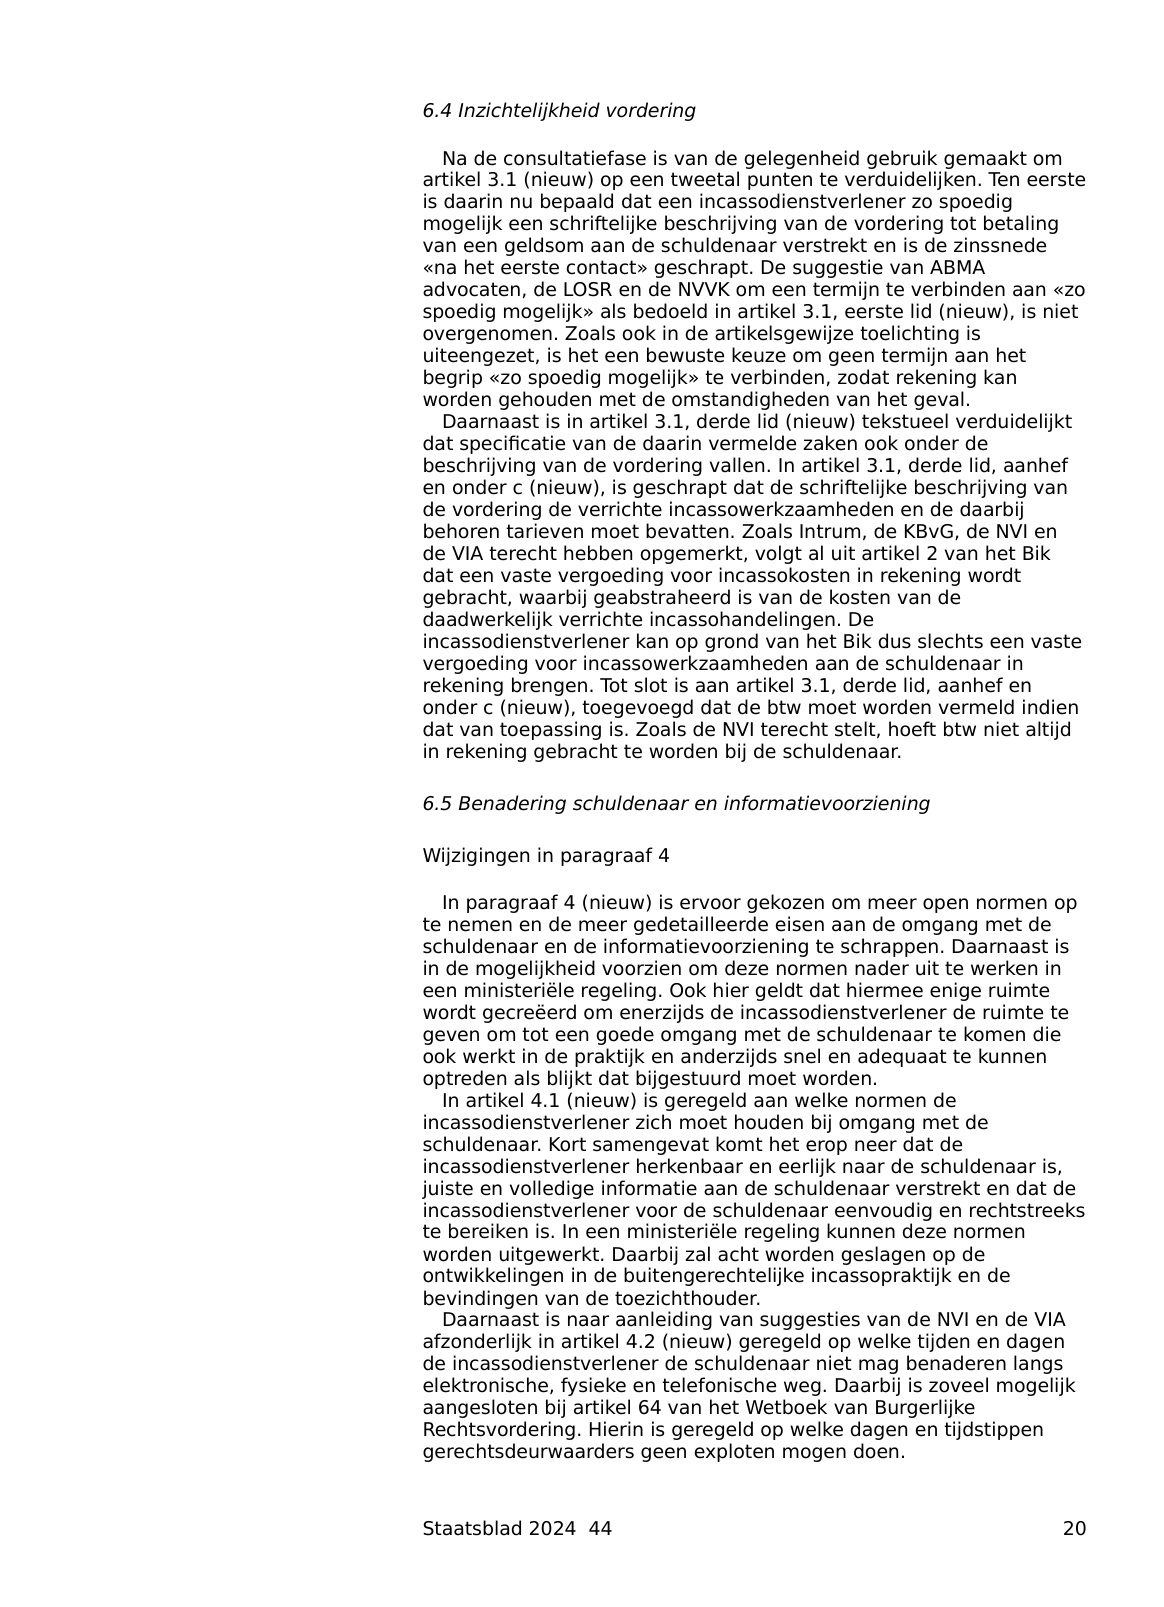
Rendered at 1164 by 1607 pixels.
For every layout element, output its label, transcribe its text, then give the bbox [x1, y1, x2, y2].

text Daarnaast is in artikel 3.1, derde lid (nieuw) tekstueel verduidelijkt dat specificatie van de daarin vermelde zaken ook onder de beschrijving van de vordering vallen. In artikel 3.1, derde lid, aanhef en onder c (nieuw), is geschrapt dat de schriftelijke beschrijving van de vordering de verrichte incassowerkzaamheden en de daarbij behoren tarieven moet bevatten. Zoals Intrum, de KBvG, de NVI en de VIA terecht hebben opgemerkt, volgt al uit artikel 2 van het Bik dat een vaste vergoeding voor incassokosten in rekening wordt gebracht, waarbij geabstraheerd is van de kosten van de daadwerkelijk verrichte incassohandelingen. De incassodienstverlener kan op grond van het Bik dus slechts een vaste vergoeding voor incassowerkzaamheden aan de schuldenaar in rekening brengen. Tot slot is aan artikel 3.1, derde lid, aanhef en onder c (nieuw), toegevoegd dat de btw moet worden vermeld indien dat van toepassing is. Zoals de NVI terecht stelt, hoeft btw niet altijd in rekening gebracht te worden bij de schuldenaar. [422, 411, 1087, 763]
subtitle 6.4 Inzichtelijkheid vordering [422, 100, 1087, 122]
subtitle 6.5 Benadering schuldenaar en informatievoorziening [422, 793, 1087, 815]
text Na de consultatiefase is van de gelegenheid gebruik gemaakt om artikel 3.1 (nieuw) op een tweetal punten te verduidelijken. Ten eerste is daarin nu bepaald dat een incassodienstverlener zo spoedig mogelijk een schriftelijke beschrijving van de vordering tot betaling van een geldsom aan de schuldenaar verstrekt en is de zinssnede «na het eerste contact» geschrapt. De suggestie van ABMA advocaten, de LOSR en de NVVK om een termijn te verbinden aan «zo spoedig mogelijk» als bedoeld in artikel 3.1, eerste lid (nieuw), is niet overgenomen. Zoals ook in de artikelsgewijze toelichting is uiteengezet, is het een bewuste keuze om geen termijn aan het begrip «zo spoedig mogelijk» te verbinden, zodat rekening kan worden gehouden met de omstandigheden van het geval. [422, 147, 1087, 411]
text In artikel 4.1 (nieuw) is geregeld aan welke normen de incassodienstverlener zich moet houden bij omgang met de schuldenaar. Kort samengevat komt het erop neer dat de incassodienstverlener herkenbaar en eerlijk naar de schuldenaar is, juiste en volledige informatie aan de schuldenaar verstrekt en dat de incassodienstverlener voor de schuldenaar eenvoudig en rechtstreeks te bereiken is. In een ministeriële regeling kunnen deze normen worden uitgewerkt. Daarbij zal acht worden geslagen op de ontwikkelingen in de buitengerechtelijke incassopraktijk en de bevindingen van de toezichthouder. [422, 1089, 1087, 1309]
text In paragraaf 4 (nieuw) is ervoor gekozen om meer open normen op te nemen en de meer gedetailleerde eisen aan de omgang met de schuldenaar en de informatievoorziening te schrappen. Daarnaast is in de mogelijkheid voorzien om deze normen nader uit te werken in een ministeriële regeling. Ook hier geldt dat hiermee enige ruimte wordt gecreëerd om enerzijds de incassodienstverlener de ruimte te geven om tot een goede omgang met de schuldenaar te komen die ook werkt in de praktijk en anderzijds snel en adequaat te kunnen optreden als blijkt dat bijgestuurd moet worden. [422, 892, 1087, 1089]
text Daarnaast is naar aanleiding van suggesties van de NVI en de VIA afzonderlijk in artikel 4.2 (nieuw) geregeld op welke tijden en dagen de incassodienstverlener de schuldenaar niet mag benaderen langs elektronische, fysieke en telefonische weg. Daarbij is zoveel mogelijk aangesloten bij artikel 64 van het Wetboek van Burgerlijke Rechtsvordering. Hierin is geregeld op welke dagen en tijdstippen gerechtsdeurwaarders geen exploten mogen doen. [422, 1309, 1087, 1463]
subtitle Wijzigingen in paragraaf 4 [422, 845, 1087, 867]
